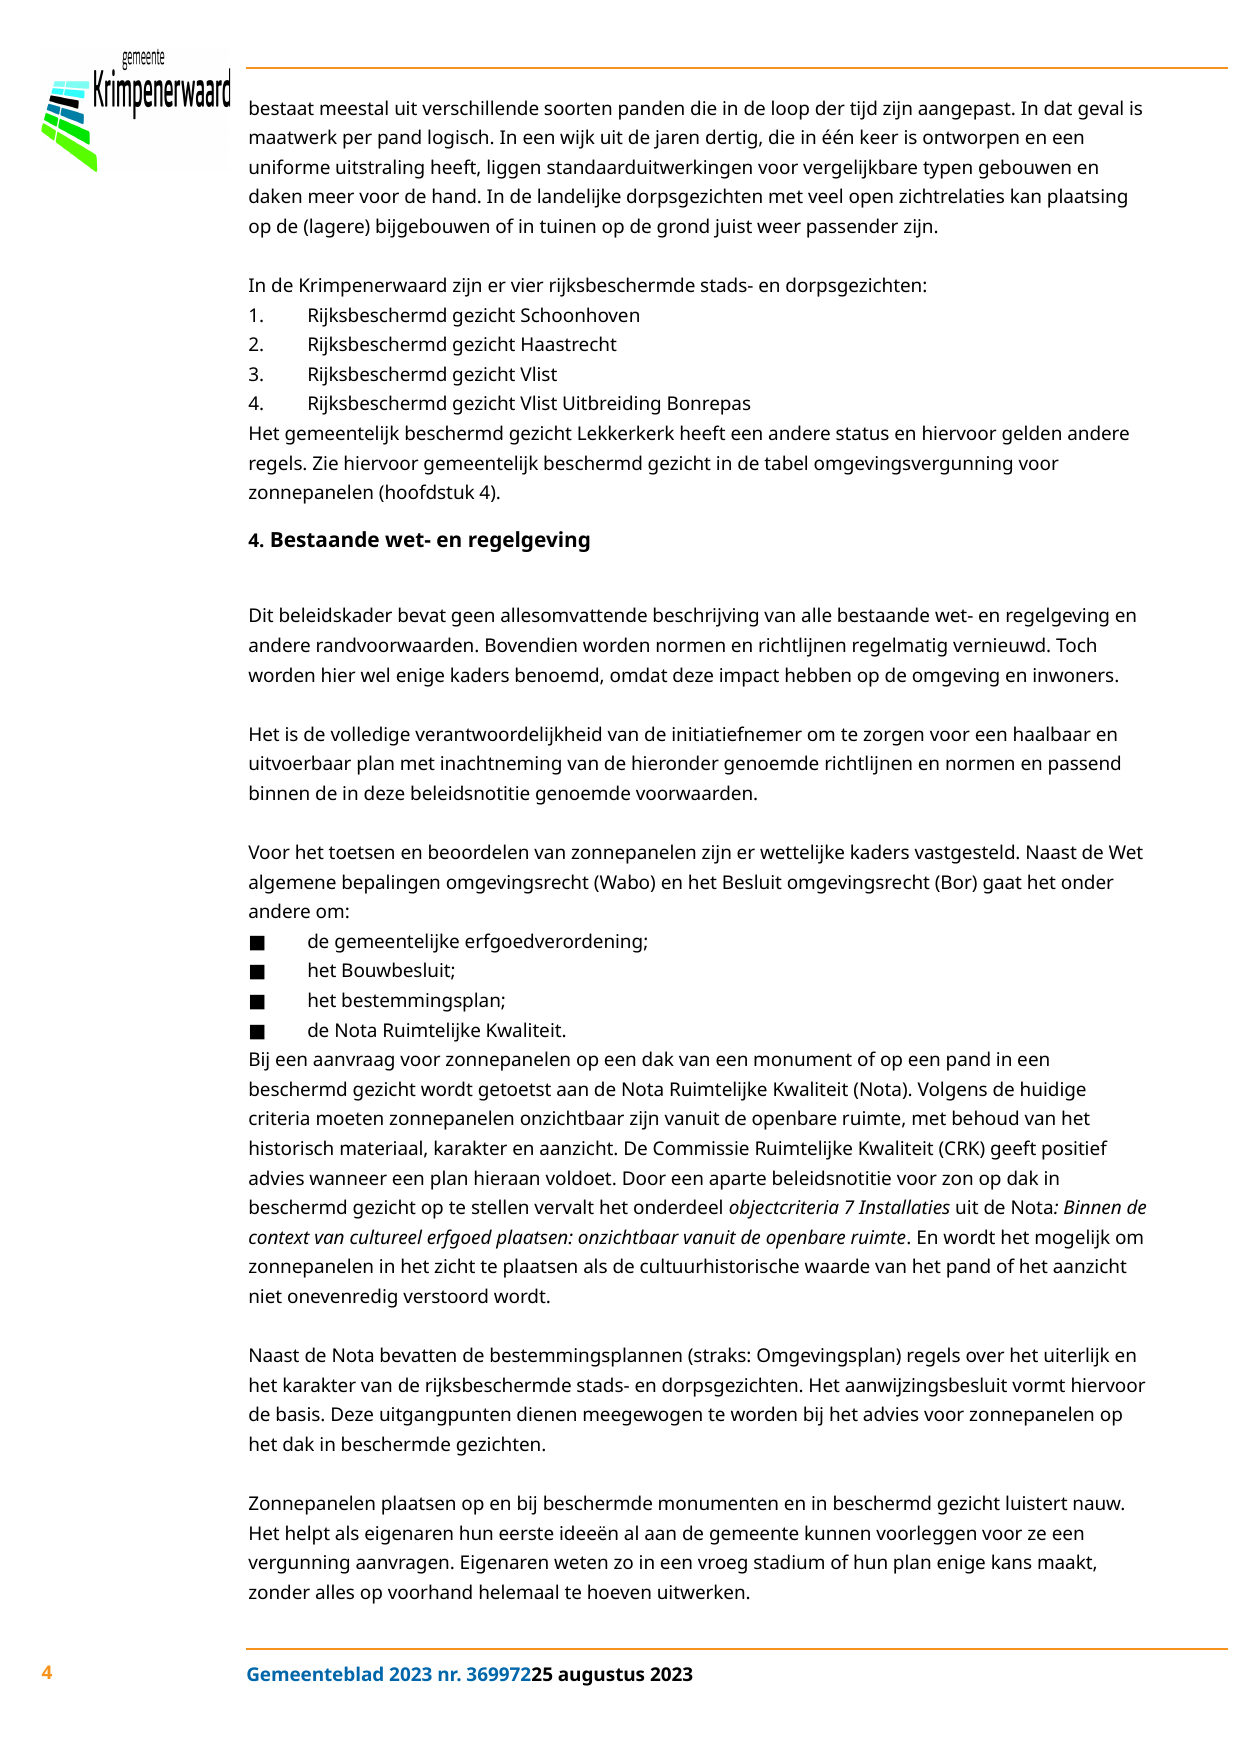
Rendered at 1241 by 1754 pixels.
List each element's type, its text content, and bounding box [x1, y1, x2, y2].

text In de Krimpenerwaard zijn er vier rijksbeschermde stads- en dorpsgezichten: [248, 272, 1152, 298]
text 4. Bestaande wet- en regelgeving [248, 525, 1152, 553]
text Voor het toetsen en beoordelen van zonnepanelen zijn er wettelijke kaders vastgesteld. Naast de Wet algemene bepalingen omgevingsrecht (Wabo) en het Besluit omgevingsrecht (Bor) gaat het onder andere om: [248, 839, 1152, 924]
list Rijksbeschermd gezicht Haastrecht [248, 331, 1152, 357]
text bestaat meestal uit verschillende soorten panden die in de loop der tijd zijn aangepast. In dat geval is maatwerk per pand logisch. In een wijk uit de jaren dertig, die in één keer is ontworpen en een uniforme uitstraling heeft, liggen standaarduitwerkingen voor vergelijkbare typen gebouwen en daken meer voor de hand. In de landelijke dorpsgezichten met veel open zichtrelaties kan plaatsing op de (lagere) bijgebouwen of in tuinen op de grond juist weer passender zijn. [248, 95, 1152, 239]
list Rijksbeschermd gezicht Vlist Uitbreiding Bonrepas [248, 391, 1152, 416]
text Zonnepanelen plaatsen op en bij beschermde monumenten en in beschermd gezicht luistert nauw. Het helpt als eigenaren hun eerste ideeën al aan de gemeente kunnen voorleggen voor ze een vergunning aanvragen. Eigenaren weten zo in een vroeg stadium of hun plan enige kans maakt, zonder alles op voorhand helemaal te hoeven uitwerken. [248, 1490, 1152, 1605]
list de Nota Ruimtelijke Kwaliteit. [248, 1017, 1152, 1043]
list de gemeentelijke erfgoedverordening; [248, 928, 1152, 954]
text Het gemeentelijk beschermd gezicht Lekkerkerk heeft een andere status en hiervoor gelden andere regels. Zie hiervoor gemeentelijk beschermd gezicht in de tabel omgevingsvergunning voor zonnepanelen (hoofdstuk 4). [248, 420, 1152, 505]
list het Bouwbesluit; [248, 958, 1152, 983]
text Het is de volledige verantwoordelijkheid van de initiatiefnemer om te zorgen voor een haalbaar en uitvoerbaar plan met inachtneming van de hieronder genoemde richtlijnen en normen en passend binnen de in deze beleidsnotitie genoemde voorwaarden. [248, 721, 1152, 806]
picture [41, 47, 231, 172]
list Rijksbeschermd gezicht Vlist [248, 361, 1152, 387]
list Rijksbeschermd gezicht Schoonhoven [248, 302, 1152, 328]
text Naast de Nota bevatten de bestemmingsplannen (straks: Omgevingsplan) regels over het uiterlijk en het karakter van de rijksbeschermde stads- en dorpsgezichten. Het aanwijzingsbesluit vormt hiervoor de basis. Deze uitgangpunten dienen meegewogen te worden bij het advies voor zonnepanelen op het dak in beschermde gezichten. [248, 1342, 1152, 1457]
list het bestemmingsplan; [248, 987, 1152, 1013]
text Bij een aanvraag voor zonnepanelen op een dak van een monument of op een pand in een beschermd gezicht wordt getoetst aan de Nota Ruimtelijke Kwaliteit (Nota). Volgens de huidige criteria moeten zonnepanelen onzichtbaar zijn vanuit de openbare ruimte, met behoud van het historisch materiaal, karakter en aanzicht. De Commissie Ruimtelijke Kwaliteit (CRK) geeft positief advies wanneer een plan hieraan voldoet. Door een aparte beleidsnotitie voor zon op dak in beschermd gezicht op te stellen vervalt het onderdeel objectcriteria 7 Installaties uit de Nota: Binnen de context van cultureel erfgoed plaatsen: onzichtbaar vanuit de openbare ruimte. En wordt het mogelijk om zonnepanelen in het zicht te plaatsen als de cultuurhistorische waarde van het pand of het aanzicht niet onevenredig verstoord wordt. [248, 1046, 1152, 1309]
text Dit beleidskader bevat geen allesomvattende beschrijving van alle bestaande wet- en regelgeving en andere randvoorwaarden. Bovendien worden normen en richtlijnen regelmatig vernieuwd. Toch worden hier wel enige kaders benoemd, omdat deze impact hebben op de omgeving en inwoners. [248, 603, 1152, 688]
